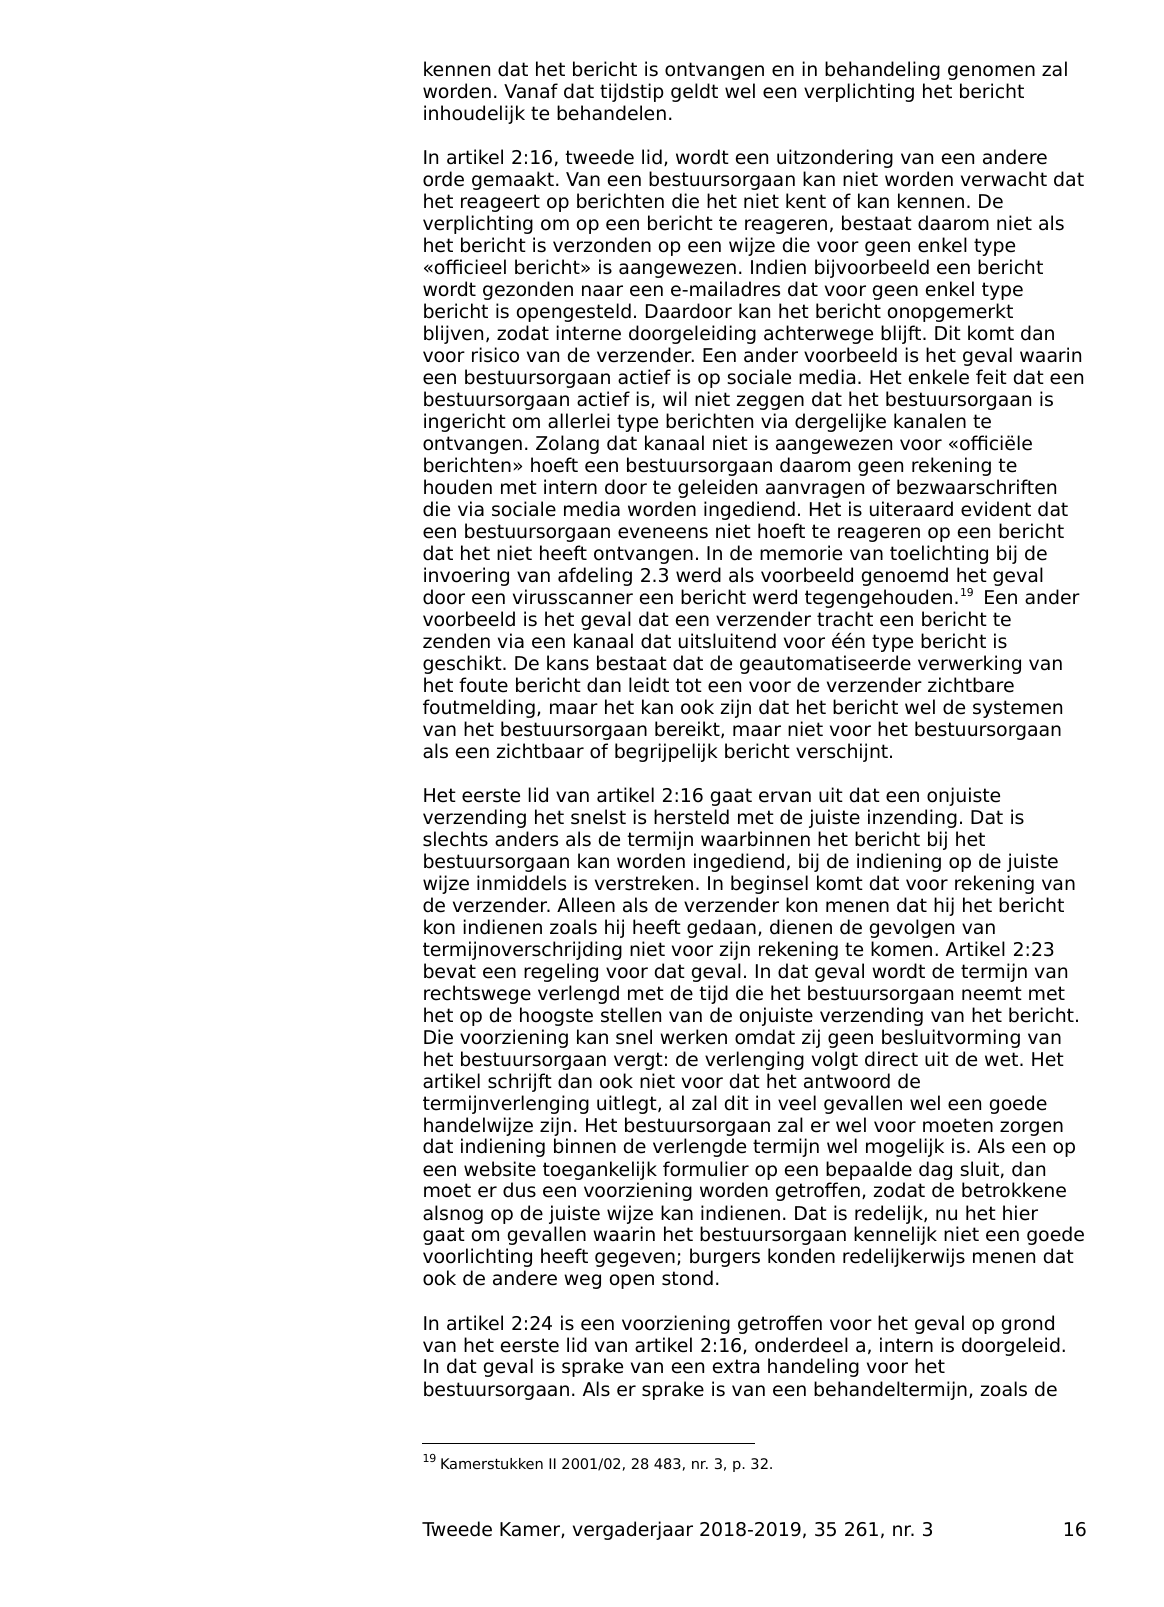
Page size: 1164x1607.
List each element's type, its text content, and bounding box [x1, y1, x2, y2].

text Het eerste lid van artikel 2:16 gaat ervan uit dat een onjuiste verzending het snelst is hersteld met de juiste inzending. Dat is slechts anders als de termijn waarbinnen het bericht bij het bestuursorgaan kan worden ingediend, bij de indiening op de juiste wijze inmiddels is verstreken. In beginsel komt dat voor rekening van de verzender. Alleen als de verzender kon menen dat hij het bericht kon indienen zoals hij heeft gedaan, dienen de gevolgen van termijnoverschrijding niet voor zijn rekening te komen. Artikel 2:23 bevat een regeling voor dat geval. In dat geval wordt de termijn van rechtswege verlengd met de tijd die het bestuursorgaan neemt met het op de hoogste stellen van de onjuiste verzending van het bericht. Die voorziening kan snel werken omdat zij geen besluitvorming van het bestuursorgaan vergt: de verlenging volgt direct uit de wet. Het artikel schrijft dan ook niet voor dat het antwoord de termijnverlenging uitlegt, al zal dit in veel gevallen wel een goede handelwijze zijn. Het bestuursorgaan zal er wel voor moeten zorgen dat indiening binnen de verlengde termijn wel mogelijk is. Als een op een website toegankelijk formulier op een bepaalde dag sluit, dan moet er dus een voorziening worden getroffen, zodat de betrokkene alsnog op de juiste wijze kan indienen. Dat is redelijk, nu het hier gaat om gevallen waarin het bestuursorgaan kennelijk niet een goede voorlichting heeft gegeven; burgers konden redelijkerwijs menen dat ook de andere weg open stond. [422, 785, 1087, 1290]
text In artikel 2:16, tweede lid, wordt een uitzondering van een andere orde gemaakt. Van een bestuursorgaan kan niet worden verwacht dat het reageert op berichten die het niet kent of kan kennen. De verplichting om op een bericht te reageren, bestaat daarom niet als het bericht is verzonden op een wijze die voor geen enkel type «officieel bericht» is aangewezen. Indien bijvoorbeeld een bericht wordt gezonden naar een e-mailadres dat voor geen enkel type bericht is opengesteld. Daardoor kan het bericht onopgemerkt blijven, zodat interne doorgeleiding achterwege blijft. Dit komt dan voor risico van de verzender. Een ander voorbeeld is het geval waarin een bestuursorgaan actief is op sociale media. Het enkele feit dat een bestuursorgaan actief is, wil niet zeggen dat het bestuursorgaan is ingericht om allerlei type berichten via dergelijke kanalen te ontvangen. Zolang dat kanaal niet is aangewezen voor «officiële berichten» hoeft een bestuursorgaan daarom geen rekening te houden met intern door te geleiden aanvragen of bezwaarschriften die via sociale media worden ingediend. Het is uiteraard evident dat een bestuursorgaan eveneens niet hoeft te reageren op een bericht dat het niet heeft ontvangen. In de memorie van toelichting bij de invoering van afdeling 2.3 werd als voorbeeld genoemd het geval door een virusscanner een bericht werd tegengehouden. Een ander voorbeeld is het geval dat een verzender tracht een bericht te zenden via een kanaal dat uitsluitend voor één type bericht is geschikt. De kans bestaat dat de geautomatiseerde verwerking van het foute bericht dan leidt tot een voor de verzender zichtbare foutmelding, maar het kan ook zijn dat het bericht wel de systemen van het bestuursorgaan bereikt, maar niet voor het bestuursorgaan als een zichtbaar of begrijpelijk bericht verschijnt. [422, 147, 1087, 763]
text Kamerstukken II 2001/02, 28 483, nr. 3, p. 32. [422, 1452, 1087, 1474]
text kennen dat het bericht is ontvangen en in behandeling genomen zal worden. Vanaf dat tijdstip geldt wel een verplichting het bericht inhoudelijk te behandelen. [422, 59, 1087, 125]
text In artikel 2:24 is een voorziening getroffen voor het geval op grond van het eerste lid van artikel 2:16, onderdeel a, intern is doorgeleid. In dat geval is sprake van een extra handeling voor het bestuursorgaan. Als er sprake is van een behandeltermijn, zoals de [422, 1312, 1087, 1400]
